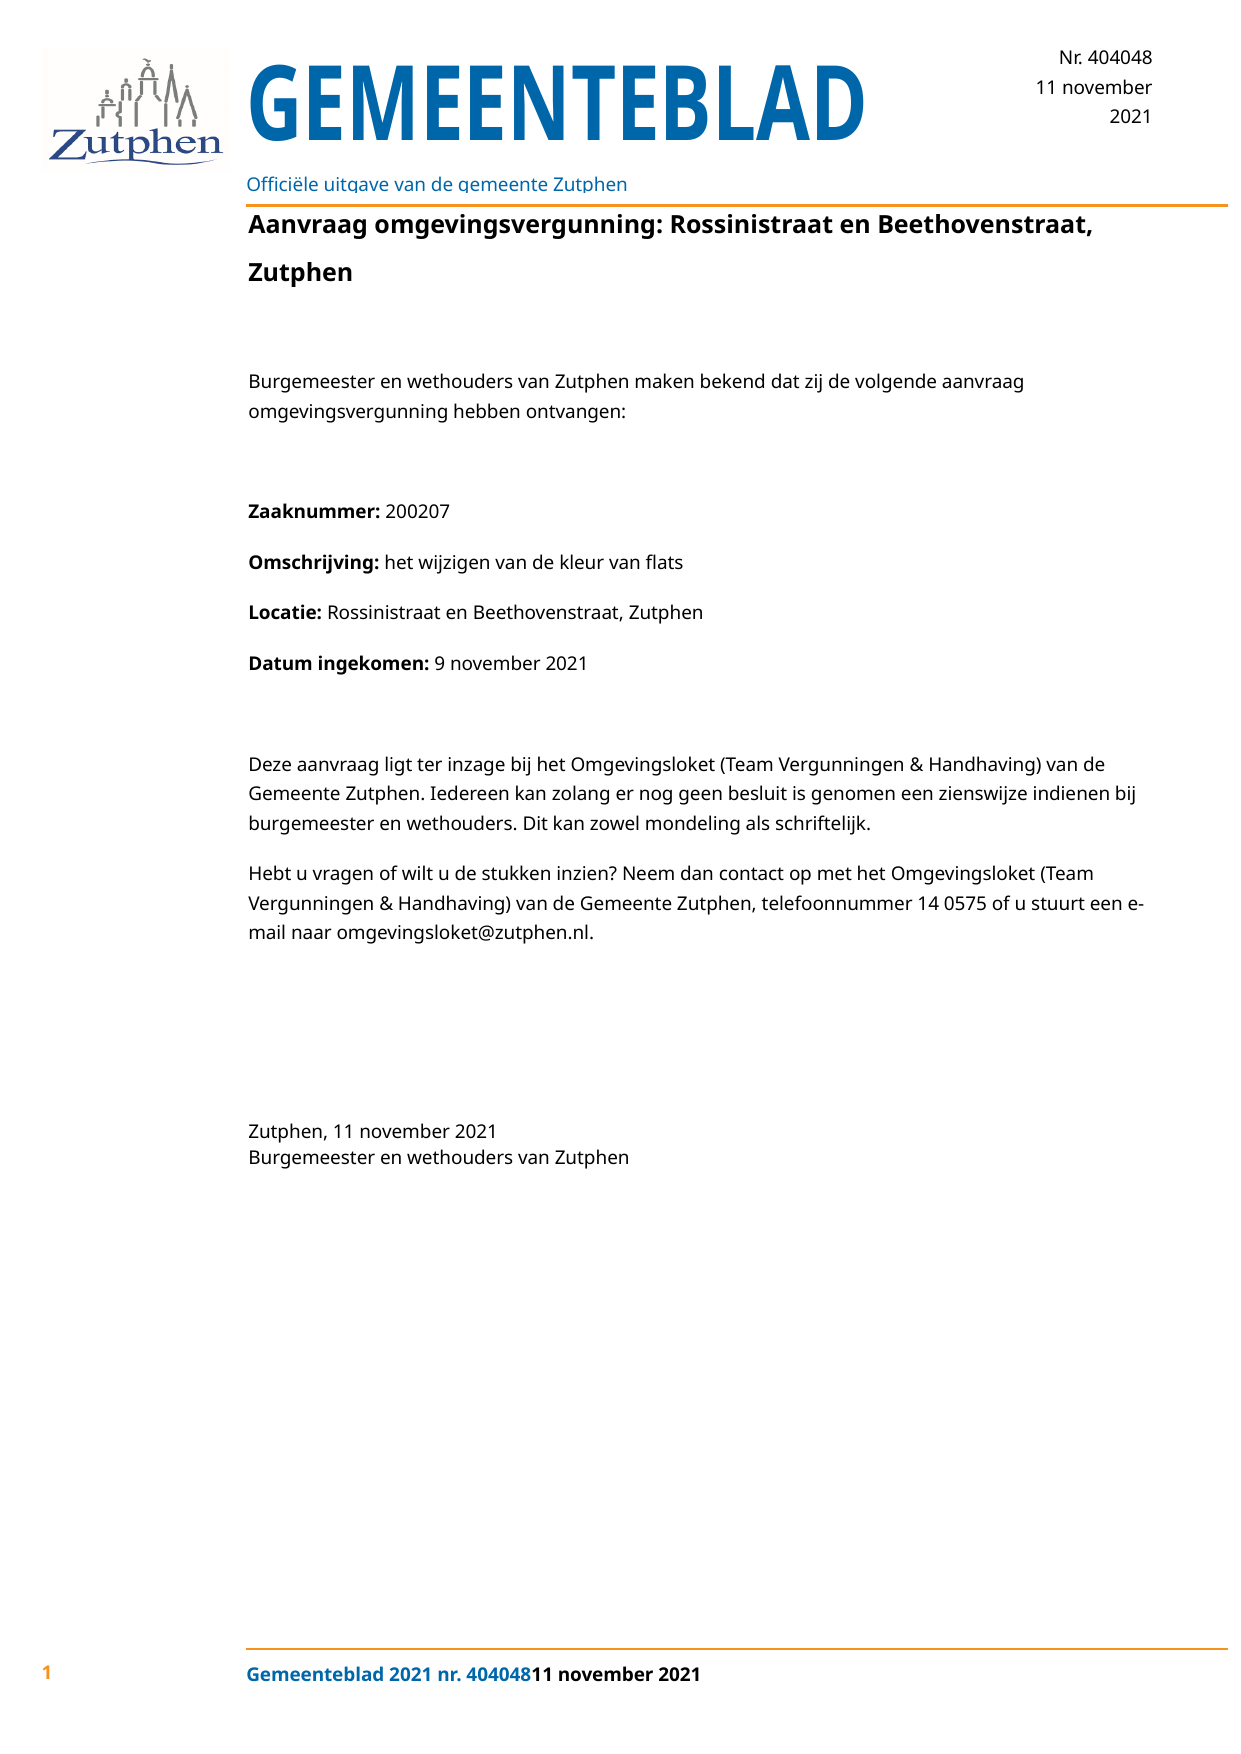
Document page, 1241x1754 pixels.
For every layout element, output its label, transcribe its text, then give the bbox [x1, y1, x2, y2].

text Hebt u vragen of wilt u de stukken inzien? Neem dan contact op met het Omgevingsloket (Team Vergunningen & Handhaving) van de Gemeente Zutphen, telefoonnummer 14 0575 of u stuurt een e-mail naar omgevingsloket@zutphen.nl. [248, 860, 1152, 945]
text Deze aanvraag ligt ter inzage bij het Omgevingsloket (Team Vergunningen & Handhaving) van de Gemeente Zutphen. Iedereen kan zolang er nog geen besluit is genomen een zienswijze indienen bij burgemeester en wethouders. Dit kan zowel mondeling als schriftelijk. [248, 751, 1152, 836]
text Datum ingekomen: 9 november 2021 [248, 650, 1152, 676]
text Locatie: Rossinistraat en Beethovenstraat, Zutphen [248, 599, 1152, 625]
text Omschrijving: het wijzigen van de kleur van flats [248, 549, 1152, 575]
text Zutphen, 11 november 2021 [248, 1119, 1152, 1144]
text Zaaknummer: 200207 [248, 499, 1152, 524]
picture [41, 47, 231, 172]
text Burgemeester en wethouders van Zutphen maken bekend dat zij de volgende aanvraag omgevingsvergunning hebben ontvangen: [248, 368, 1152, 424]
text Burgemeester en wethouders van Zutphen [248, 1144, 1152, 1170]
text Aanvraag omgevingsvergunning: Rossinistraat en Beethovenstraat, Zutphen [248, 207, 1152, 288]
